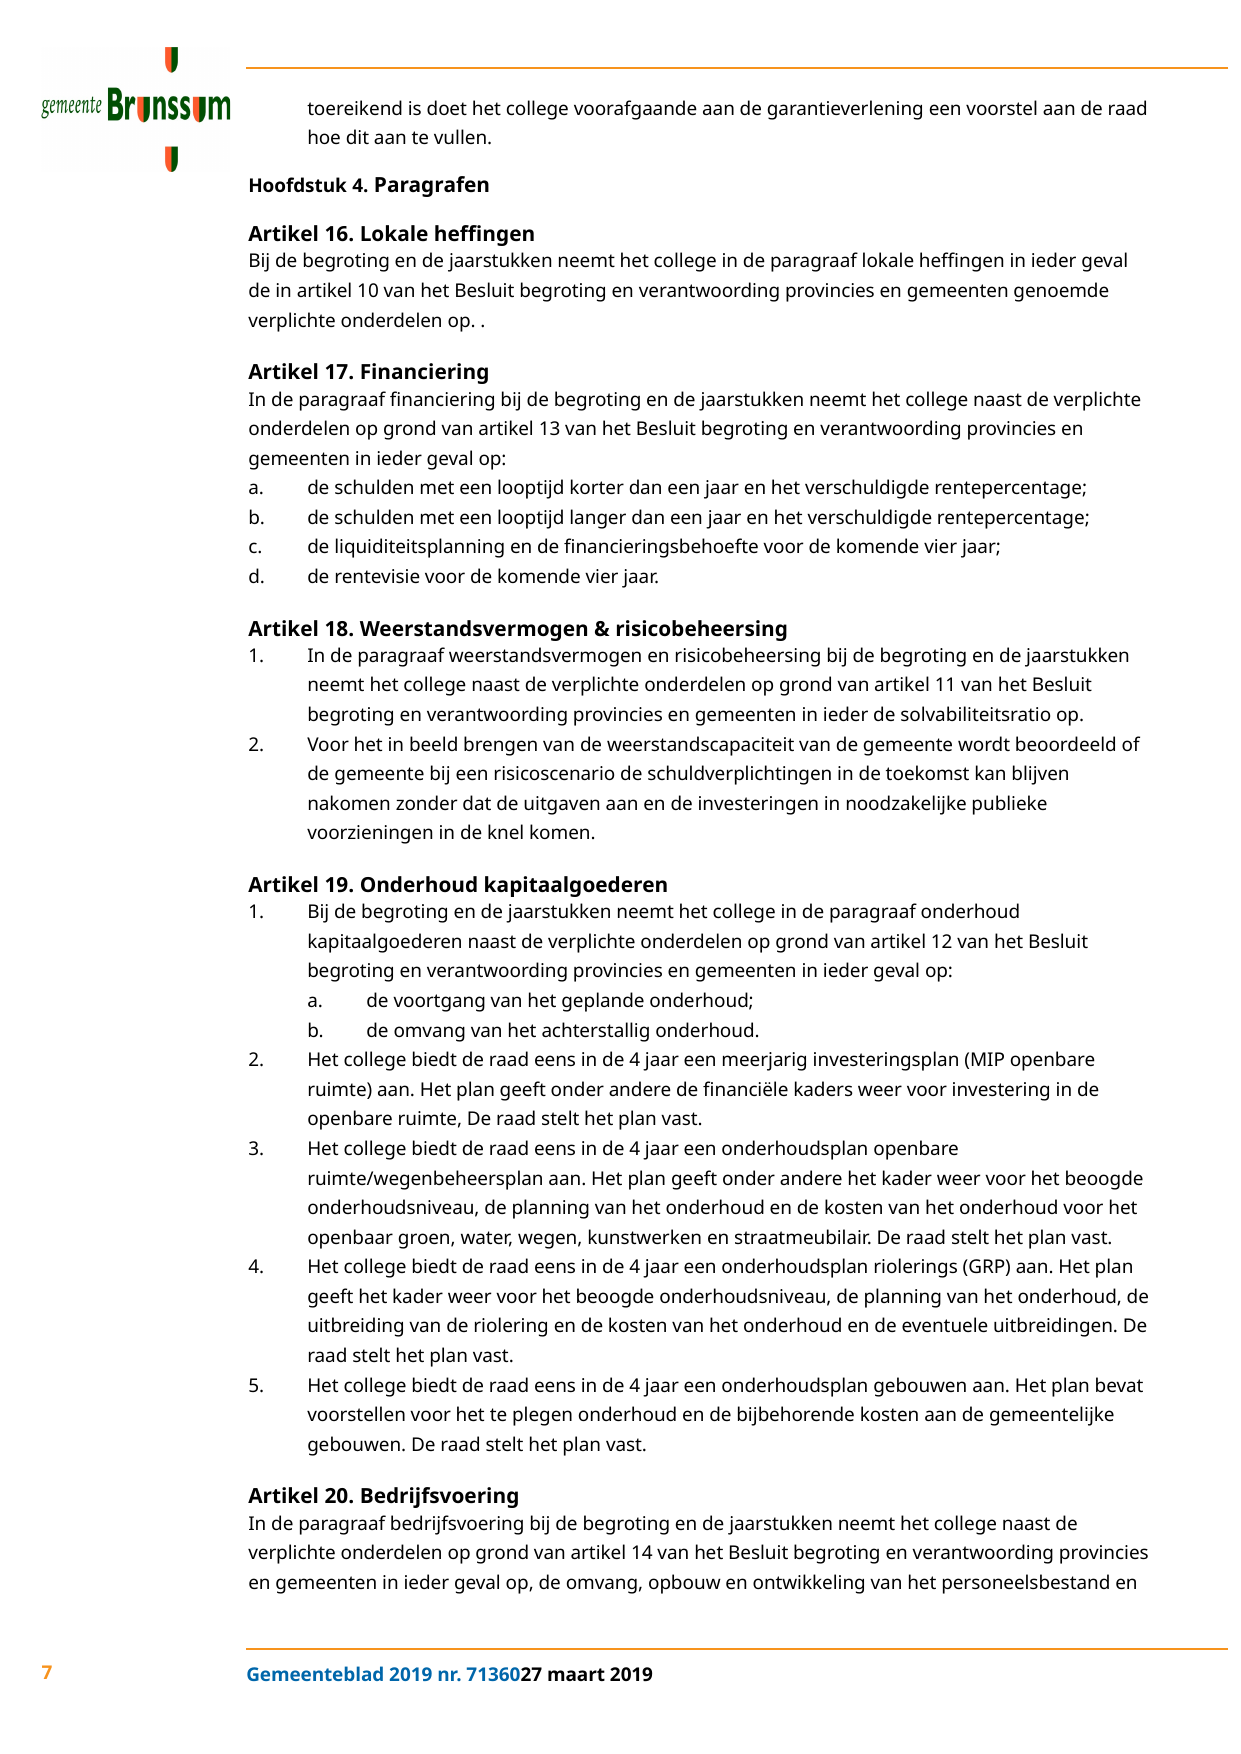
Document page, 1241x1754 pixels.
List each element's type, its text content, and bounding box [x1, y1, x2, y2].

text In de paragraaf bedrijfsvoering bij de begroting en de jaarstukken neemt het college naast de verplichte onderdelen op grond van artikel 14 van het Besluit begroting en verantwoording provincies en gemeenten in ieder geval op, de omvang, opbouw en ontwikkeling van het personeelsbestand en [248, 1510, 1152, 1595]
list de liquiditeitsplanning en de financieringsbehoefte voor de komende vier jaar; [248, 534, 1152, 559]
text Artikel 19. Onderhoud kapitaalgoederen [248, 870, 1152, 898]
text Artikel 18. Weerstandsvermogen & risicobeheersing [248, 614, 1152, 642]
text In de paragraaf financiering bij de begroting en de jaarstukken neemt het college naast de verplichte onderdelen op grond van artikel 13 van het Besluit begroting en verantwoording provincies en gemeenten in ieder geval op: [248, 386, 1152, 471]
text Artikel 20. Bedrijfsvoering [248, 1481, 1152, 1510]
text Bij de begroting en de jaarstukken neemt het college in de paragraaf lokale heffingen in ieder geval de in artikel 10 van het Besluit begroting en verantwoording provincies en gemeenten genoemde verplichte onderdelen op. . [248, 248, 1152, 333]
text Hoofdstuk 4. Paragrafen [248, 170, 1152, 198]
list de schulden met een looptijd korter dan een jaar en het verschuldigde rentepercentage; [248, 474, 1152, 500]
list Bij de begroting en de jaarstukken neemt het college in de paragraaf onderhoud kapitaalgoederen naast de verplichte onderdelen op grond van artikel 12 van het Besluit begroting en verantwoording provincies en gemeenten in ieder geval op: [248, 898, 1152, 983]
list Voor het in beeld brengen van de weerstandscapaciteit van de gemeente wordt beoordeeld of de gemeente bij een risicoscenario de schuldverplichtingen in de toekomst kan blijven nakomen zonder dat de uitgaven aan en de investeringen in noodzakelijke publieke voorzieningen in de knel komen. [248, 731, 1152, 845]
list Het college biedt de raad eens in de 4 jaar een onderhoudsplan riolerings (GRP) aan. Het plan geeft het kader weer voor het beoogde onderhoudsniveau, de planning van het onderhoud, de uitbreiding van de riolering en de kosten van het onderhoud en de eventuele uitbreidingen. De raad stelt het plan vast. [248, 1253, 1152, 1368]
text Artikel 16. Lokale heffingen [248, 219, 1152, 248]
picture [41, 47, 231, 172]
list de rentevisie voor de komende vier jaar. [248, 563, 1152, 589]
list toereikend is doet het college voorafgaande aan de garantieverlening een voorstel aan de raad hoe dit aan te vullen. [248, 95, 1152, 150]
text Artikel 17. Financiering [248, 357, 1152, 386]
list Het college biedt de raad eens in de 4 jaar een meerjarig investeringsplan (MIP openbare ruimte) aan. Het plan geeft onder andere de financiële kaders weer voor investering in de openbare ruimte, De raad stelt het plan vast. [248, 1046, 1152, 1131]
list Het college biedt de raad eens in de 4 jaar een onderhoudsplan gebouwen aan. Het plan bevat voorstellen voor het te plegen onderhoud en de bijbehorende kosten aan de gemeentelijke gebouwen. De raad stelt het plan vast. [248, 1372, 1152, 1457]
list de schulden met een looptijd langer dan een jaar en het verschuldigde rentepercentage; [248, 504, 1152, 530]
list de omvang van het achterstallig onderhoud. [307, 1017, 1152, 1042]
list In de paragraaf weerstandsvermogen en risicobeheersing bij de begroting en de jaarstukken neemt het college naast de verplichte onderdelen op grond van artikel 11 van het Besluit begroting en verantwoording provincies en gemeenten in ieder de solvabiliteitsratio op. [248, 642, 1152, 727]
list Het college biedt de raad eens in de 4 jaar een onderhoudsplan openbare ruimte/wegenbeheersplan aan. Het plan geeft onder andere het kader weer voor het beoogde onderhoudsniveau, de planning van het onderhoud en de kosten van het onderhoud voor het openbaar groen, water, wegen, kunstwerken en straatmeubilair. De raad stelt het plan vast. [248, 1135, 1152, 1249]
list de voortgang van het geplande onderhoud; [307, 987, 1152, 1013]
